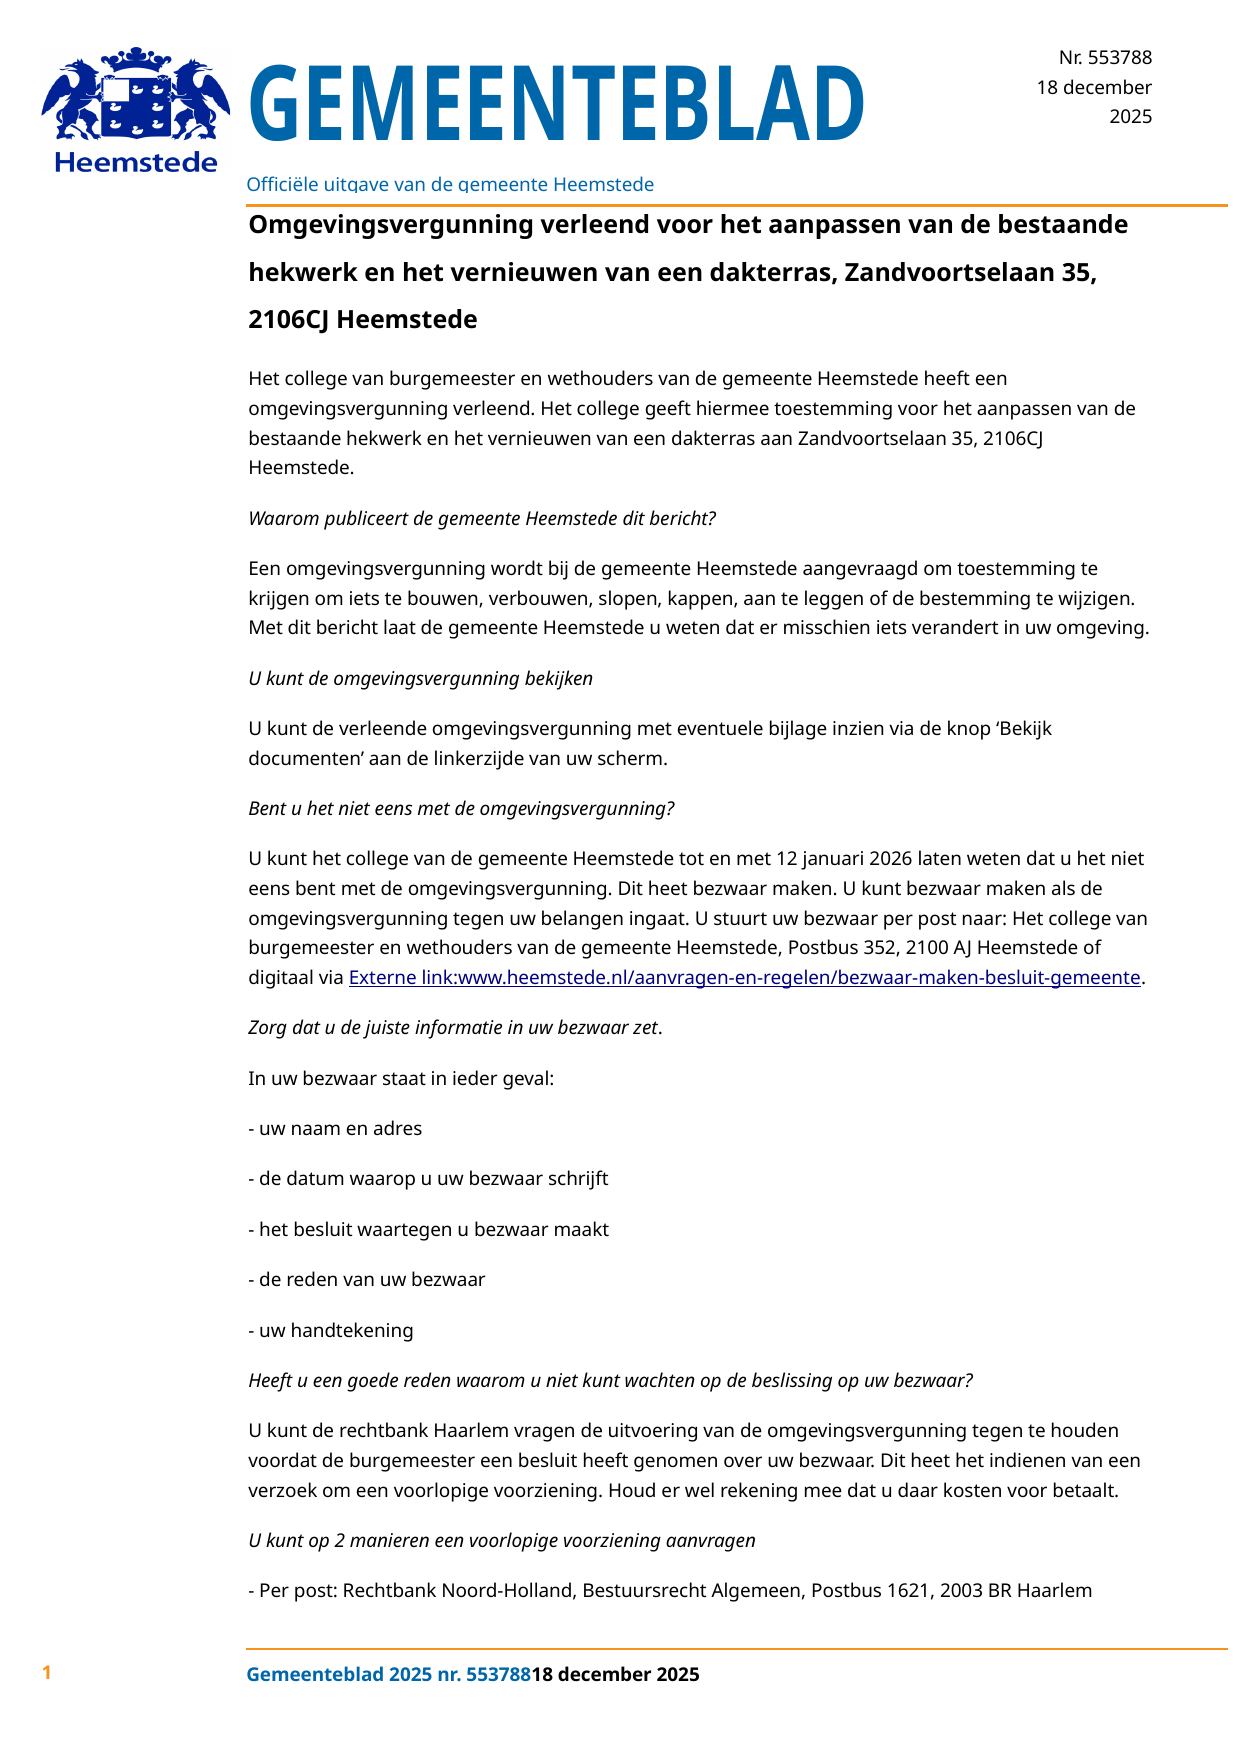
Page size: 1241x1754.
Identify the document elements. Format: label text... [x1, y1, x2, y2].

text U kunt het college van de gemeente Heemstede tot en met 12 januari 2026 laten weten dat u het niet eens bent met de omgevingsvergunning. Dit heet bezwaar maken. U kunt bezwaar maken als de omgevingsvergunning tegen uw belangen ingaat. U stuurt uw bezwaar per post naar: Het college van burgemeester en wethouders van de gemeente Heemstede, Postbus 352, 2100 AJ Heemstede of digitaal via Externe link:www.heemstede.nl/aanvragen-en-regelen/bezwaar-maken-besluit-gemeente. [248, 846, 1152, 989]
text Zorg dat u de juiste informatie in uw bezwaar zet. [248, 1014, 1152, 1040]
text Waarom publiceert de gemeente Heemstede dit bericht? [248, 505, 1152, 530]
text - het besluit waartegen u bezwaar maakt [248, 1216, 1152, 1242]
text - Per post: Rechtbank Noord-Holland, Bestuursrecht Algemeen, Postbus 1621, 2003 BR Haarlem [248, 1578, 1152, 1603]
text U kunt de verleende omgevingsvergunning met eventuele bijlage inzien via de knop ‘Bekijk documenten’ aan de linkerzijde van uw scherm. [248, 715, 1152, 770]
text - uw handtekening [248, 1317, 1152, 1342]
text - de datum waarop u uw bezwaar schrijft [248, 1166, 1152, 1191]
picture [41, 47, 231, 172]
text Bent u het niet eens met de omgevingsvergunning? [248, 795, 1152, 821]
text - uw naam en adres [248, 1115, 1152, 1141]
text Het college van burgemeester en wethouders van de gemeente Heemstede heeft een omgevingsvergunning verleend. Het college geeft hiermee toestemming voor het aanpassen van de bestaande hekwerk en het vernieuwen van een dakterras aan Zandvoortselaan 35, 2106CJ Heemstede. [248, 366, 1152, 480]
text - de reden van uw bezwaar [248, 1266, 1152, 1292]
text U kunt op 2 manieren een voorlopige voorziening aanvragen [248, 1527, 1152, 1553]
text U kunt de rechtbank Haarlem vragen de uitvoering van de omgevingsvergunning tegen te houden voordat de burgemeester een besluit heeft genomen over uw bezwaar. Dit heet het indienen van een verzoek om een voorlopige voorziening. Houd er wel rekening mee dat u daar kosten voor betaalt. [248, 1418, 1152, 1502]
text In uw bezwaar staat in ieder geval: [248, 1065, 1152, 1090]
text Omgevingsvergunning verleend voor het aanpassen van de bestaande hekwerk en het vernieuwen van een dakterras, Zandvoortselaan 35, 2106CJ Heemstede [248, 207, 1152, 336]
text U kunt de omgevingsvergunning bekijken [248, 665, 1152, 690]
text Heeft u een goede reden waarom u niet kunt wachten op de beslissing op uw bezwaar? [248, 1367, 1152, 1393]
text Een omgevingsvergunning wordt bij de gemeente Heemstede aangevraagd om toestemming te krijgen om iets te bouwen, verbouwen, slopen, kappen, aan te leggen of de bestemming te wijzigen. Met dit bericht laat de gemeente Heemstede u weten dat er misschien iets verandert in uw omgeving. [248, 555, 1152, 640]
